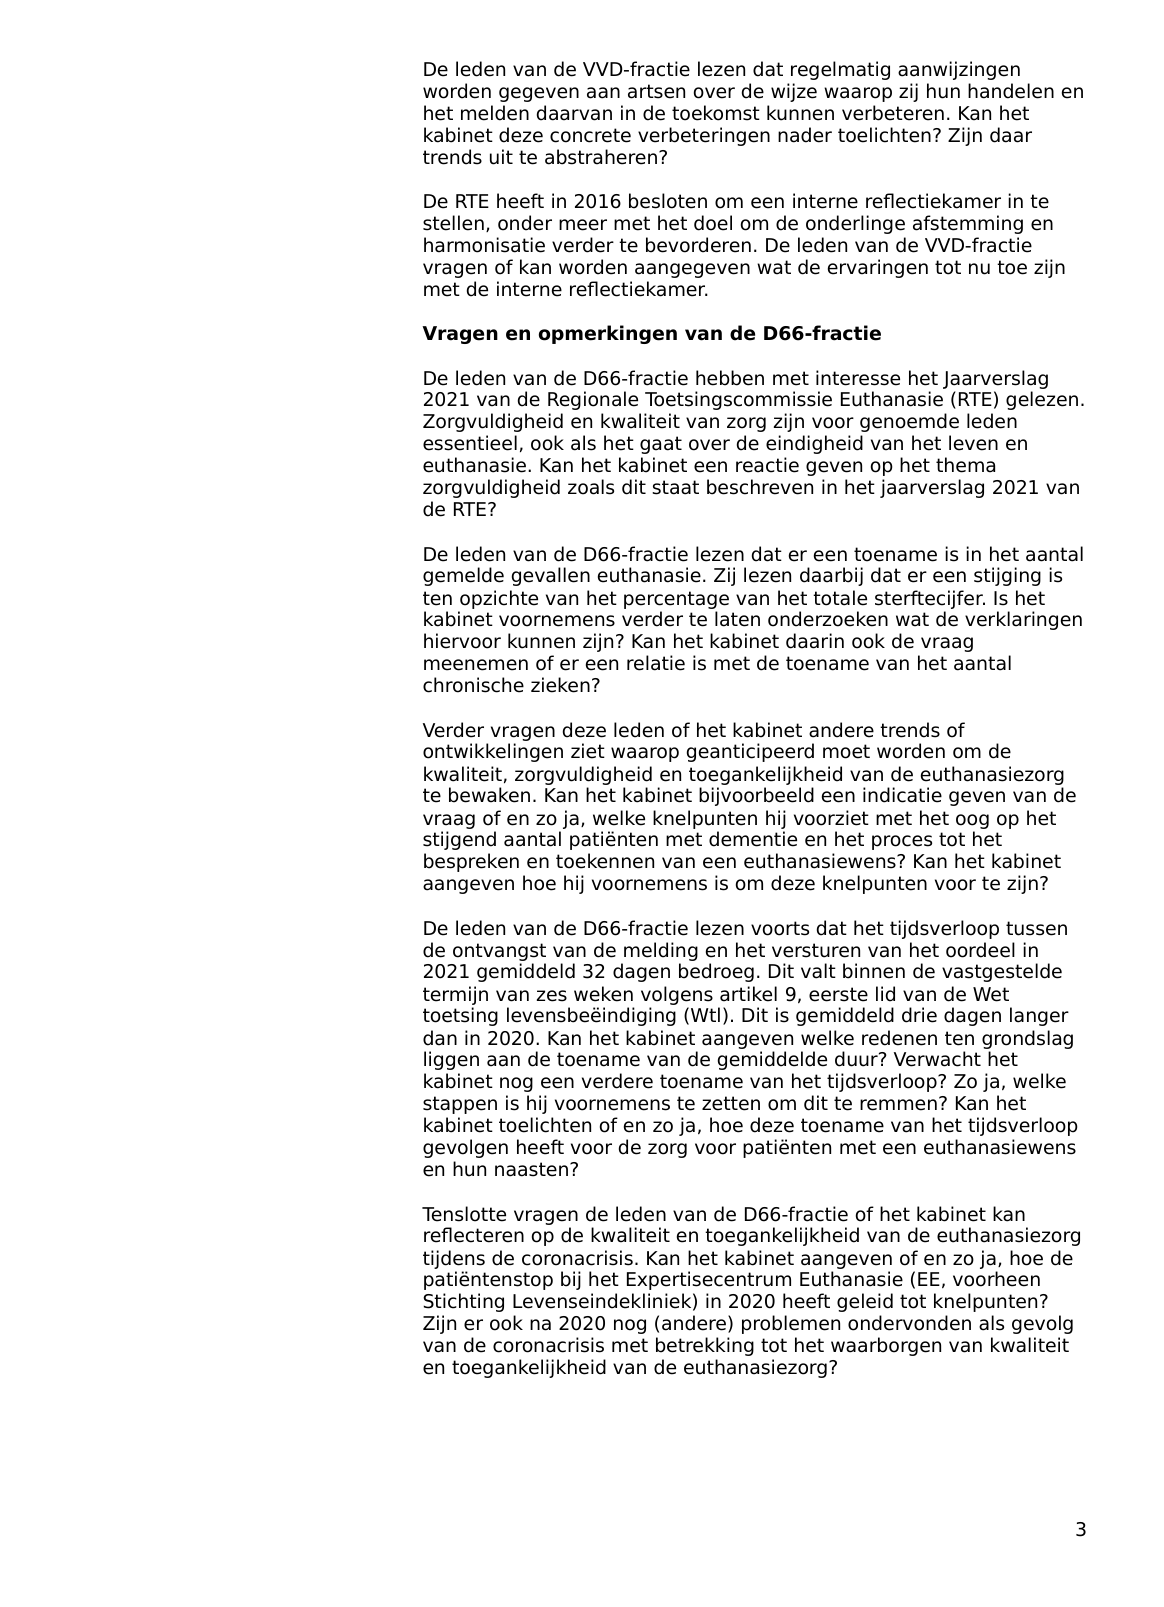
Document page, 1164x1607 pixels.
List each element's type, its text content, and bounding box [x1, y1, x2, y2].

text De leden van de D66-fractie lezen dat er een toename is in het aantal gemelde gevallen euthanasie. Zij lezen daarbij dat er een stijging is ten opzichte van het percentage van het totale sterftecijfer. Is het kabinet voornemens verder te laten onderzoeken wat de verklaringen hiervoor kunnen zijn? Kan het kabinet daarin ook de vraag meenemen of er een relatie is met de toename van het aantal chronische zieken? [422, 543, 1087, 697]
text Tenslotte vragen de leden van de D66-fractie of het kabinet kan reflecteren op de kwaliteit en toegankelijkheid van de euthanasiezorg tijdens de coronacrisis. Kan het kabinet aangeven of en zo ja, hoe de patiëntenstop bij het Expertisecentrum Euthanasie (EE, voorheen Stichting Levenseindekliniek) in 2020 heeft geleid tot knelpunten? Zijn er ook na 2020 nog (andere) problemen ondervonden als gevolg van de coronacrisis met betrekking tot het waarborgen van kwaliteit en toegankelijkheid van de euthanasiezorg? [422, 1203, 1087, 1379]
text De leden van de D66-fractie lezen voorts dat het tijdsverloop tussen de ontvangst van de melding en het versturen van het oordeel in 2021 gemiddeld 32 dagen bedroeg. Dit valt binnen de vastgestelde termijn van zes weken volgens artikel 9, eerste lid van de Wet toetsing levensbeëindiging (Wtl). Dit is gemiddeld drie dagen langer dan in 2020. Kan het kabinet aangeven welke redenen ten grondslag liggen aan de toename van de gemiddelde duur? Verwacht het kabinet nog een verdere toename van het tijdsverloop? Zo ja, welke stappen is hij voornemens te zetten om dit te remmen? Kan het kabinet toelichten of en zo ja, hoe deze toename van het tijdsverloop gevolgen heeft voor de zorg voor patiënten met een euthanasiewens en hun naasten? [422, 917, 1087, 1181]
text Verder vragen deze leden of het kabinet andere trends of ontwikkelingen ziet waarop geanticipeerd moet worden om de kwaliteit, zorgvuldigheid en toegankelijkheid van de euthanasiezorg te bewaken. Kan het kabinet bijvoorbeeld een indicatie geven van de vraag of en zo ja, welke knelpunten hij voorziet met het oog op het stijgend aantal patiënten met dementie en het proces tot het bespreken en toekennen van een euthanasiewens? Kan het kabinet aangeven hoe hij voornemens is om deze knelpunten voor te zijn? [422, 719, 1087, 895]
text De leden van de D66-fractie hebben met interesse het Jaarverslag 2021 van de Regionale Toetsingscommissie Euthanasie (RTE) gelezen. Zorgvuldigheid en kwaliteit van zorg zijn voor genoemde leden essentieel, ook als het gaat over de eindigheid van het leven en euthanasie. Kan het kabinet een reactie geven op het thema zorgvuldigheid zoals dit staat beschreven in het jaarverslag 2021 van de RTE? [422, 367, 1087, 521]
text De RTE heeft in 2016 besloten om een interne reflectiekamer in te stellen, onder meer met het doel om de onderlinge afstemming en harmonisatie verder te bevorderen. De leden van de VVD-fractie vragen of kan worden aangegeven wat de ervaringen tot nu toe zijn met de interne reflectiekamer. [422, 191, 1087, 301]
subtitle Vragen en opmerkingen van de D66-fractie [422, 323, 1087, 345]
text De leden van de VVD-fractie lezen dat regelmatig aanwijzingen worden gegeven aan artsen over de wijze waarop zij hun handelen en het melden daarvan in de toekomst kunnen verbeteren. Kan het kabinet deze concrete verbeteringen nader toelichten? Zijn daar trends uit te abstraheren? [422, 59, 1087, 169]
